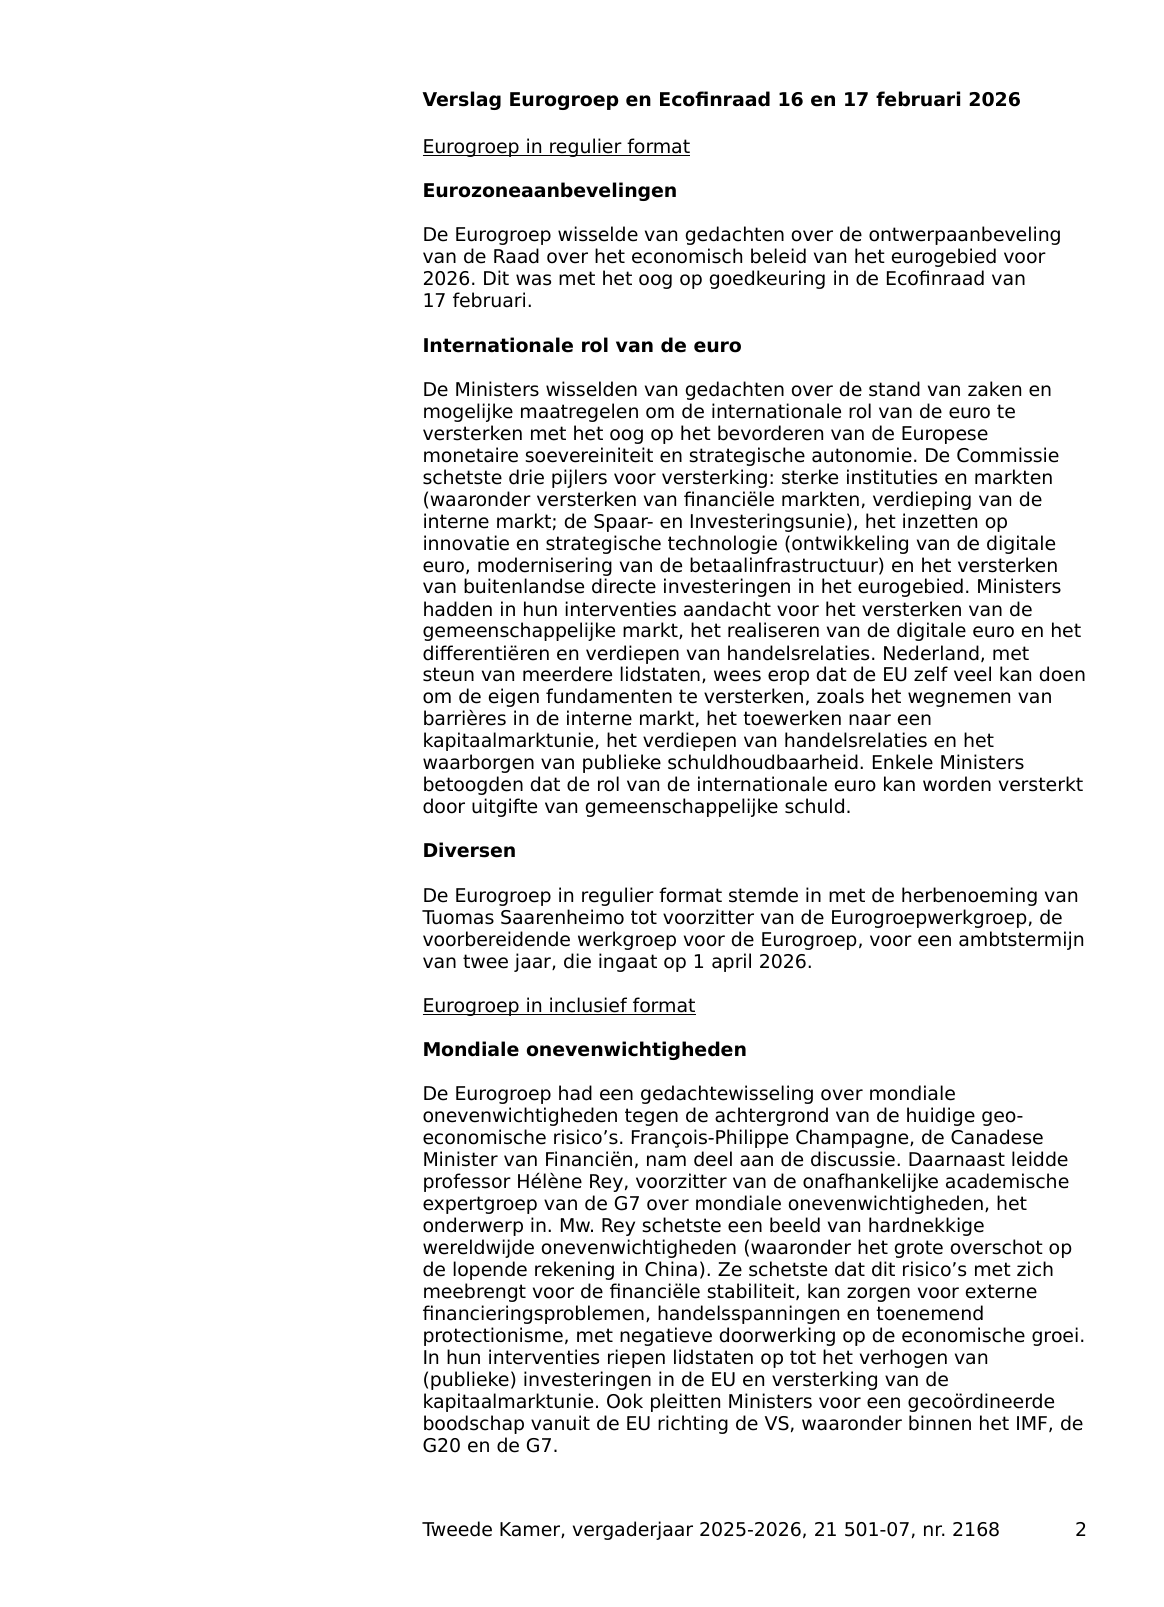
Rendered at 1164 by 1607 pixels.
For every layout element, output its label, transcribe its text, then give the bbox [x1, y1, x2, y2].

subtitle Mondiale onevenwichtigheden [422, 1039, 1087, 1061]
text De Ministers wisselden van gedachten over de stand van zaken en mogelijke maatregelen om de internationale rol van de euro te versterken met het oog op het bevorderen van de Europese monetaire soevereiniteit en strategische autonomie. De Commissie schetste drie pijlers voor versterking: sterke instituties en markten (waaronder versterken van financiële markten, verdieping van de interne markt; de Spaar- en Investeringsunie), het inzetten op innovatie en strategische technologie (ontwikkeling van de digitale euro, modernisering van de betaalinfrastructuur) en het versterken van buitenlandse directe investeringen in het eurogebied. Ministers hadden in hun interventies aandacht voor het versterken van de gemeenschappelijke markt, het realiseren van de digitale euro en het differentiëren en verdiepen van handelsrelaties. Nederland, met steun van meerdere lidstaten, wees erop dat de EU zelf veel kan doen om de eigen fundamenten te versterken, zoals het wegnemen van barrières in de interne markt, het toewerken naar een kapitaalmarktunie, het verdiepen van handelsrelaties en het waarborgen van publieke schuldhoudbaarheid. Enkele Ministers betoogden dat de rol van de internationale euro kan worden versterkt door uitgifte van gemeenschappelijke schuld. [422, 379, 1087, 818]
subtitle Eurozoneaanbevelingen [422, 180, 1087, 202]
subtitle Eurogroep in regulier format [422, 136, 1087, 158]
text De Eurogroep had een gedachtewisseling over mondiale onevenwichtigheden tegen de achtergrond van de huidige geo-economische risico’s. François-Philippe Champagne, de Canadese Minister van Financiën, nam deel aan de discussie. Daarnaast leidde professor Hélène Rey, voorzitter van de onafhankelijke academische expertgroep van de G7 over mondiale onevenwichtigheden, het onderwerp in. Mw. Rey schetste een beeld van hardnekkige wereldwijde onevenwichtigheden (waaronder het grote overschot op de lopende rekening in China). Ze schetste dat dit risico’s met zich meebrengt voor de financiële stabiliteit, kan zorgen voor externe financieringsproblemen, handelsspanningen en toenemend protectionisme, met negatieve doorwerking op de economische groei. In hun interventies riepen lidstaten op tot het verhogen van (publieke) investeringen in de EU en versterking van de kapitaalmarktunie. Ook pleitten Ministers voor een gecoördineerde boodschap vanuit de EU richting de VS, waaronder binnen het IMF, de G20 en de G7. [422, 1083, 1087, 1457]
subtitle Diversen [422, 840, 1087, 862]
text De Eurogroep in regulier format stemde in met de herbenoeming van Tuomas Saarenheimo tot voorzitter van de Eurogroepwerkgroep, de voorbereidende werkgroep voor de Eurogroep, voor een ambtstermijn van twee jaar, die ingaat op 1 april 2026. [422, 884, 1087, 972]
subtitle Eurogroep in inclusief format [422, 995, 1087, 1017]
subtitle Verslag Eurogroep en Ecofinraad 16 en 17 februari 2026 [422, 89, 1087, 111]
subtitle Internationale rol van de euro [422, 334, 1087, 356]
text De Eurogroep wisselde van gedachten over de ontwerpaanbeveling van de Raad over het economisch beleid van het eurogebied voor 2026. Dit was met het oog op goedkeuring in de Ecofinraad van 17 februari. [422, 224, 1087, 312]
